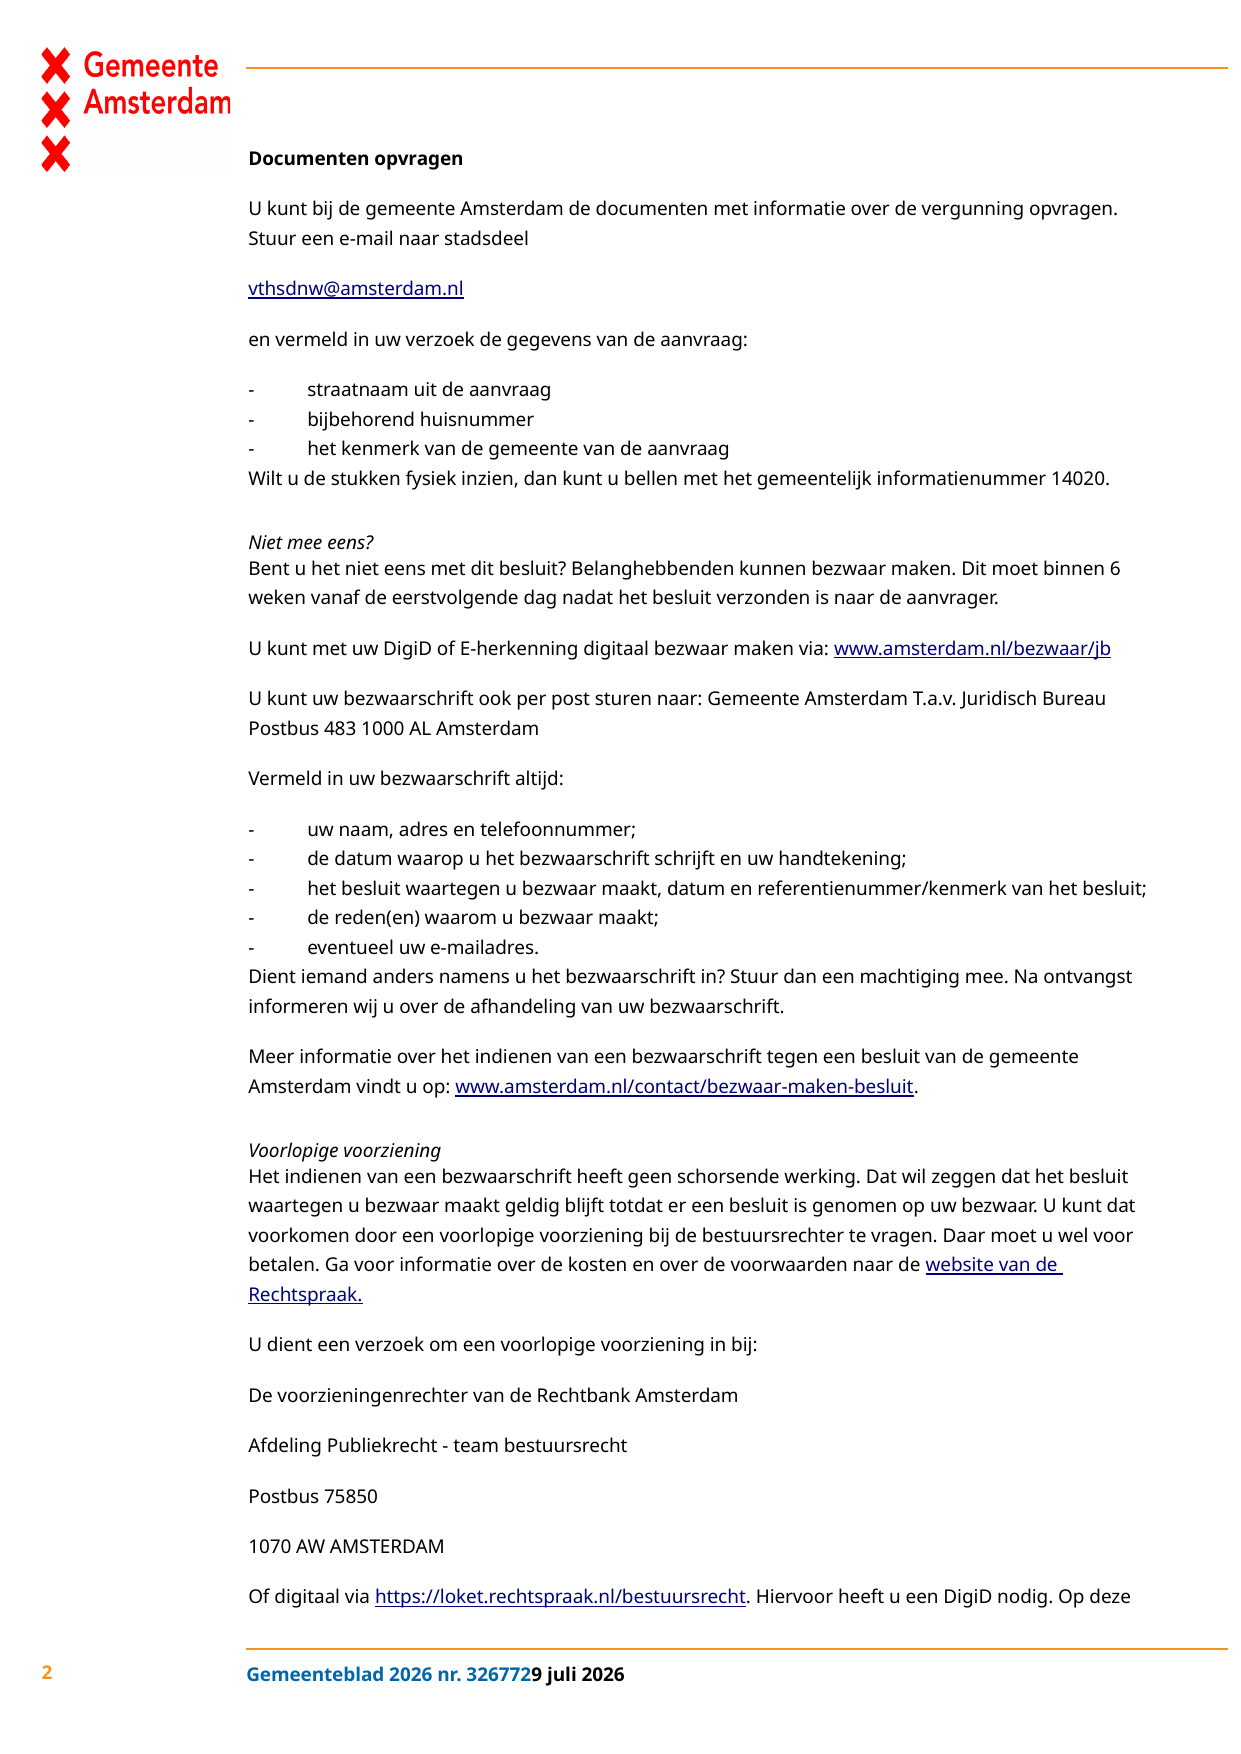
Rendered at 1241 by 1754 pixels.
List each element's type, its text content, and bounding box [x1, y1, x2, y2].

text U kunt bij de gemeente Amsterdam de documenten met informatie over de vergunning opvragen. Stuur een e-mail naar stadsdeel [248, 196, 1152, 251]
text U kunt met uw DigiD of E-herkenning digitaal bezwaar maken via: www.amsterdam.nl/bezwaar/jb [248, 635, 1152, 661]
text Het indienen van een bezwaarschrift heeft geen schorsende werking. Dat wil zeggen dat het besluit waartegen u bezwaar maakt geldig blijft totdat er een besluit is genomen op uw bezwaar. U kunt dat voorkomen door een voorlopige voorziening bij de bestuursrechter te vragen. Daar moet u wel voor betalen. Ga voor informatie over de kosten en over de voorwaarden naar de website van de Rechtspraak. [248, 1163, 1152, 1307]
text Wilt u de stukken fysiek inzien, dan kunt u bellen met het gemeentelijk informatienummer 14020. [248, 465, 1152, 491]
list het kenmerk van de gemeente van de aanvraag [248, 436, 1152, 461]
text Of digitaal via https://loket.rechtspraak.nl/bestuursrecht. Hiervoor heeft u een DigiD nodig. Op deze [248, 1584, 1152, 1609]
list de datum waarop u het bezwaarschrift schrijft en uw handtekening; [248, 845, 1152, 871]
text Niet mee eens? [248, 529, 1152, 555]
text Bent u het niet eens met dit besluit? Belanghebbenden kunnen bezwaar maken. Dit moet binnen 6 weken vanaf de eerstvolgende dag nadat het besluit verzonden is naar de aanvrager. [248, 555, 1152, 610]
text Dient iemand anders namens u het bezwaarschrift in? Stuur dan een machtiging mee. Na ontvangst informeren wij u over de afhandeling van uw bezwaarschrift. [248, 964, 1152, 1019]
text en vermeld in uw verzoek de gegevens van de aanvraag: [248, 326, 1152, 352]
text 1070 AW AMSTERDAM [248, 1533, 1152, 1559]
list uw naam, adres en telefoonnummer; [248, 816, 1152, 841]
text U kunt uw bezwaarschrift ook per post sturen naar: Gemeente Amsterdam T.a.v. Juridisch Bureau Postbus 483 1000 AL Amsterdam [248, 685, 1152, 741]
list het besluit waartegen u bezwaar maakt, datum en referentienummer/kenmerk van het besluit; [248, 875, 1152, 901]
text vthsdnw@amsterdam.nl [248, 276, 1152, 301]
text Afdeling Publiekrecht - team bestuursrecht [248, 1432, 1152, 1458]
text De voorzieningenrechter van de Rechtbank Amsterdam [248, 1382, 1152, 1408]
text Meer informatie over het indienen van een bezwaarschrift tegen een besluit van de gemeente Amsterdam vindt u op: www.amsterdam.nl/contact/bezwaar-maken-besluit. [248, 1044, 1152, 1099]
text Voorlopige voorziening [248, 1137, 1152, 1163]
list straatnaam uit de aanvraag [248, 376, 1152, 402]
list eventueel uw e-mailadres. [248, 934, 1152, 960]
text Vermeld in uw bezwaarschrift altijd: [248, 765, 1152, 791]
list bijbehorend huisnummer [248, 406, 1152, 432]
text U dient een verzoek om een voorlopige voorziening in bij: [248, 1332, 1152, 1357]
text Postbus 75850 [248, 1483, 1152, 1509]
text Documenten opvragen [248, 145, 1152, 171]
picture [41, 47, 231, 172]
list de reden(en) waarom u bezwaar maakt; [248, 904, 1152, 930]
